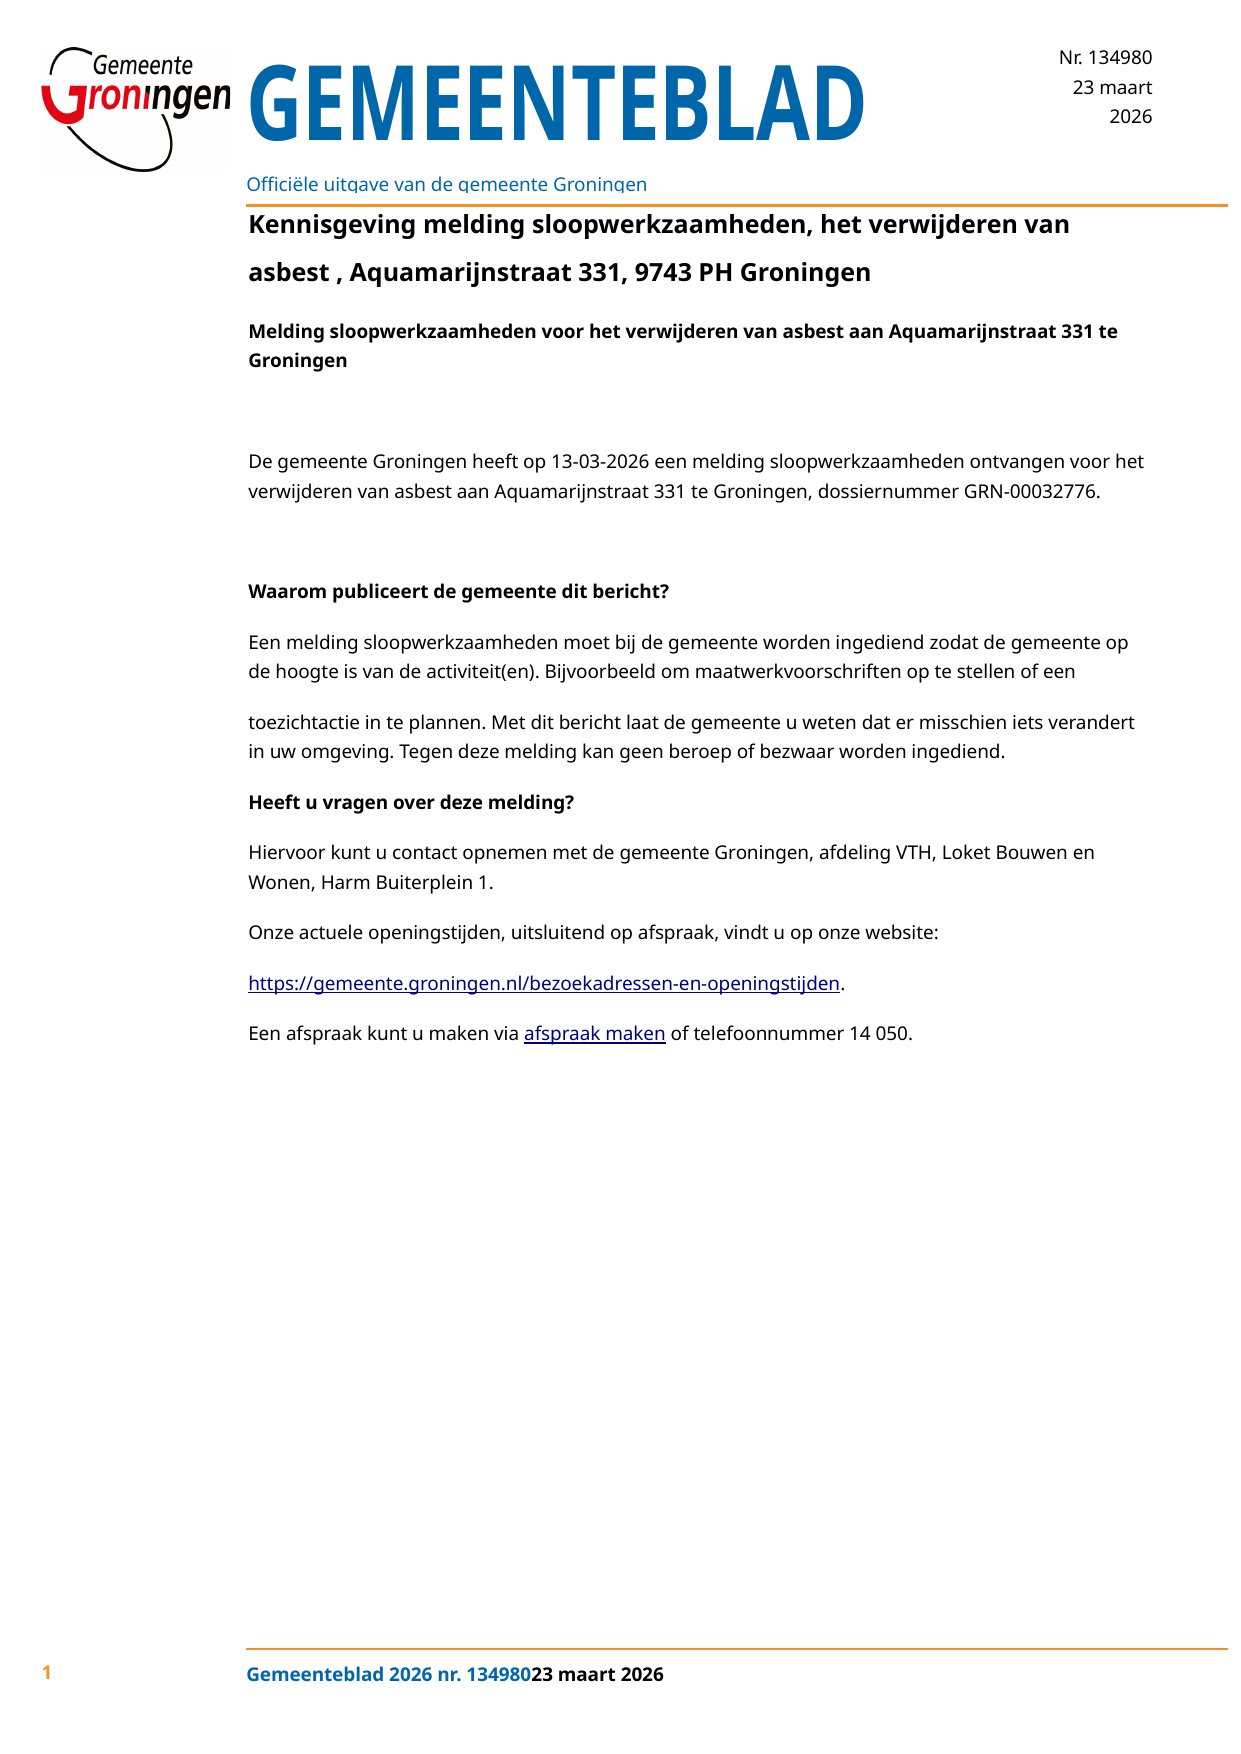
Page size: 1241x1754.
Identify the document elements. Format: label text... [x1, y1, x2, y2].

text Kennisgeving melding sloopwerkzaamheden, het verwijderen van asbest , Aquamarijnstraat 331, 9743 PH Groningen [248, 207, 1152, 288]
text Waarom publiceert de gemeente dit bericht? [248, 579, 1152, 604]
text Melding sloopwerkzaamheden voor het verwijderen van asbest aan Aquamarijnstraat 331 te Groningen [248, 318, 1152, 373]
text https://gemeente.groningen.nl/bezoekadressen-en-openingstijden. [248, 970, 1152, 996]
picture [41, 47, 231, 172]
text Heeft u vragen over deze melding? [248, 789, 1152, 815]
text Hiervoor kunt u contact opnemen met de gemeente Groningen, afdeling VTH, Loket Bouwen en Wonen, Harm Buiterplein 1. [248, 839, 1152, 895]
text De gemeente Groningen heeft op 13-03-2026 een melding sloopwerkzaamheden ontvangen voor het verwijderen van asbest aan Aquamarijnstraat 331 te Groningen, dossiernummer GRN-00032776. [248, 448, 1152, 504]
text Onze actuele openingstijden, uitsluitend op afspraak, vindt u op onze website: [248, 919, 1152, 945]
text Een afspraak kunt u maken via afspraak maken of telefoonnummer 14 050. [248, 1020, 1152, 1046]
text toezichtactie in te plannen. Met dit bericht laat de gemeente u weten dat er misschien iets verandert in uw omgeving. Tegen deze melding kan geen beroep of bezwaar worden ingediend. [248, 709, 1152, 764]
text Een melding sloopwerkzaamheden moet bij de gemeente worden ingediend zodat de gemeente op de hoogte is van de activiteit(en). Bijvoorbeeld om maatwerkvoorschriften op te stellen of een [248, 629, 1152, 684]
